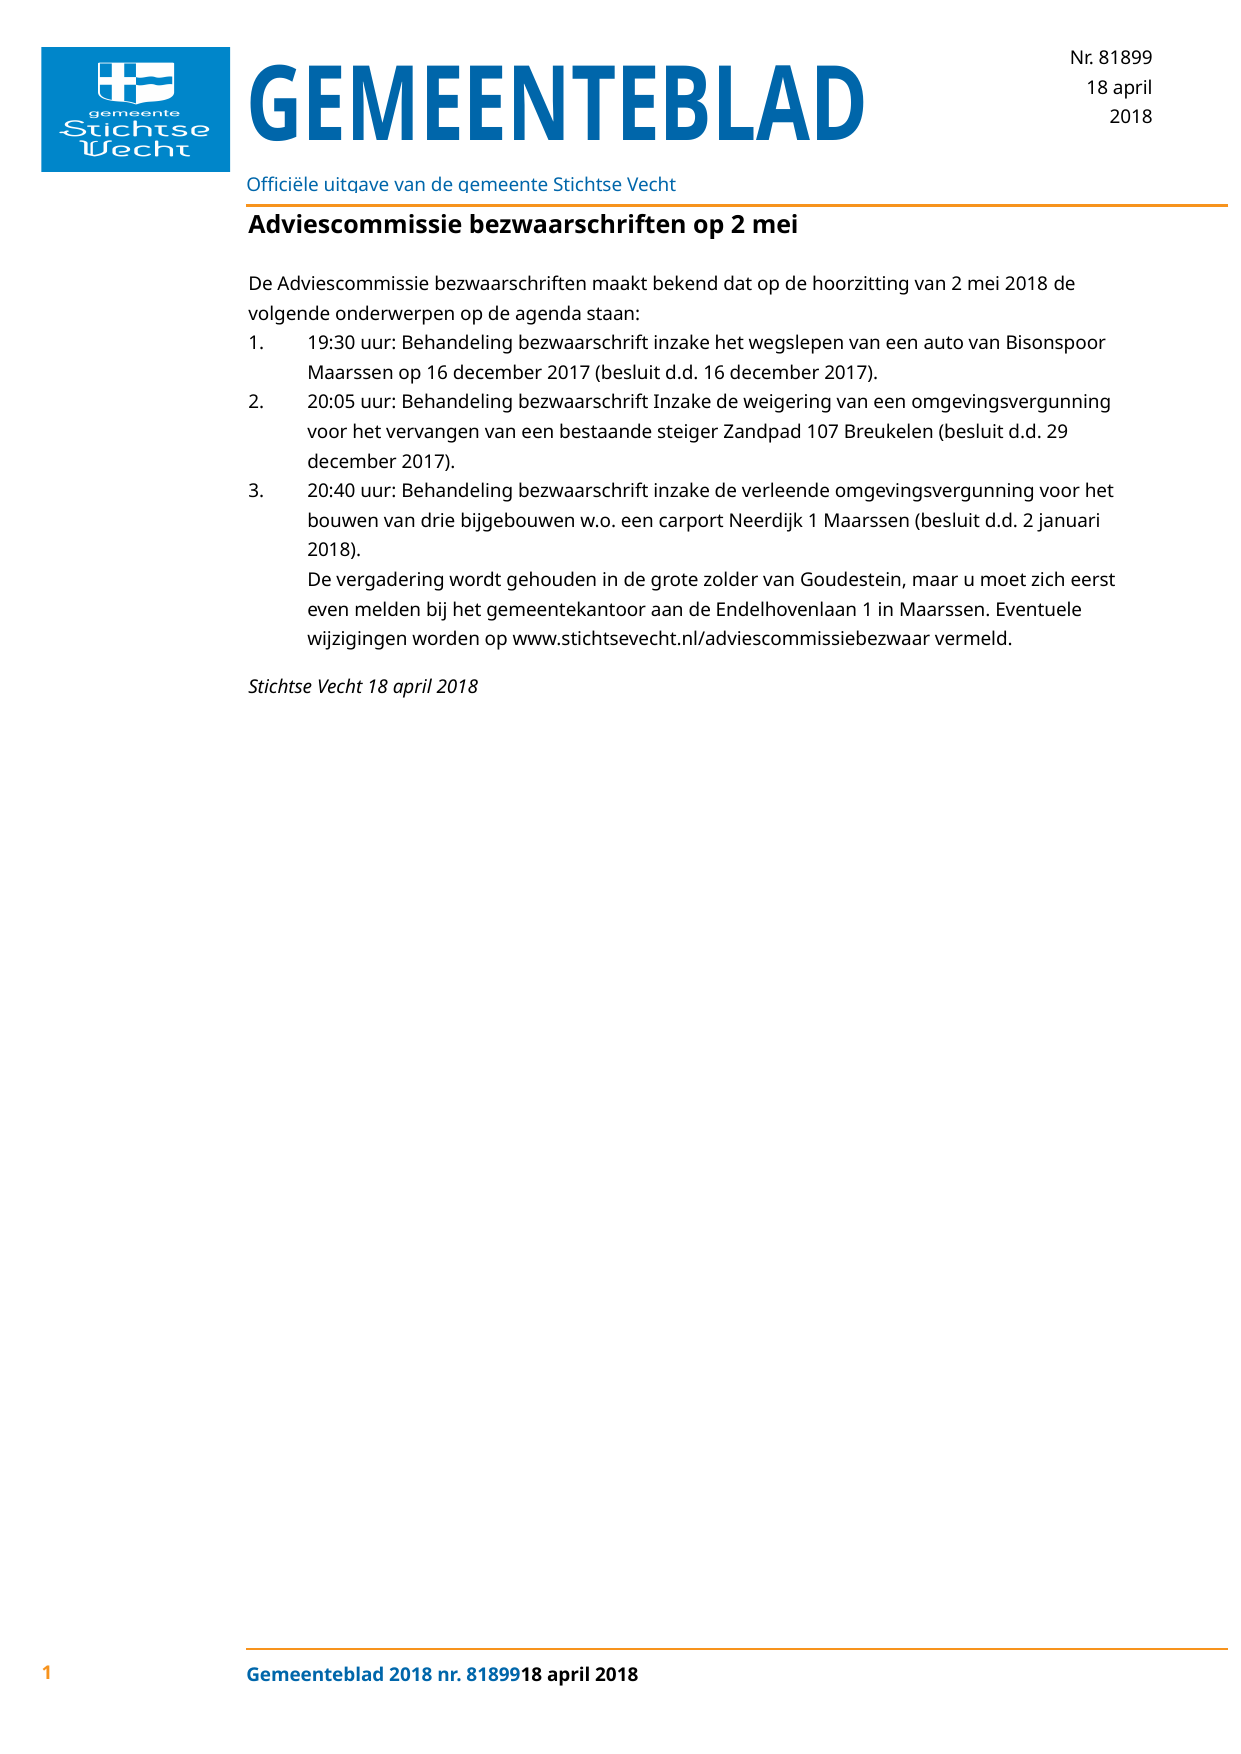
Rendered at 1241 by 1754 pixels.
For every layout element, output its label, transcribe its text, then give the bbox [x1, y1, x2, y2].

list 19:30 uur: Behandeling bezwaarschrift inzake het wegslepen van een auto van Bisonspoor Maarssen op 16 december 2017 (besluit d.d. 16 december 2017). [248, 329, 1152, 385]
picture [137, 63, 174, 103]
text Stichtse Vecht 18 april 2018 [248, 673, 1152, 699]
text De Adviescommissie bezwaarschriften maakt bekend dat op de hoorzitting van 2 mei 2018 de volgende onderwerpen op de agenda staan: [248, 270, 1152, 326]
list 20:05 uur: Behandeling bezwaarschrift Inzake de weigering van een omgevingsvergunning voor het vervangen van een bestaande steiger Zandpad 107 Breukelen (besluit d.d. 29 december 2017). [248, 389, 1152, 473]
text Adviescommissie bezwaarschriften op 2 mei [248, 207, 1152, 241]
picture [99, 63, 135, 101]
list De vergadering wordt gehouden in de grote zolder van Goudestein, maar u moet zich eerst even melden bij het gemeentekantoor aan de Endelhovenlaan 1 in Maarssen. Eventuele wijzigingen worden op www.stichtsevecht.nl/adviescommissiebezwaar vermeld. [248, 566, 1152, 651]
list 20:40 uur: Behandeling bezwaarschrift inzake de verleende omgevingsvergunning voor het bouwen van drie bijgebouwen w.o. een carport Neerdijk 1 Maarssen (besluit d.d. 2 januari 2018). [248, 477, 1152, 562]
